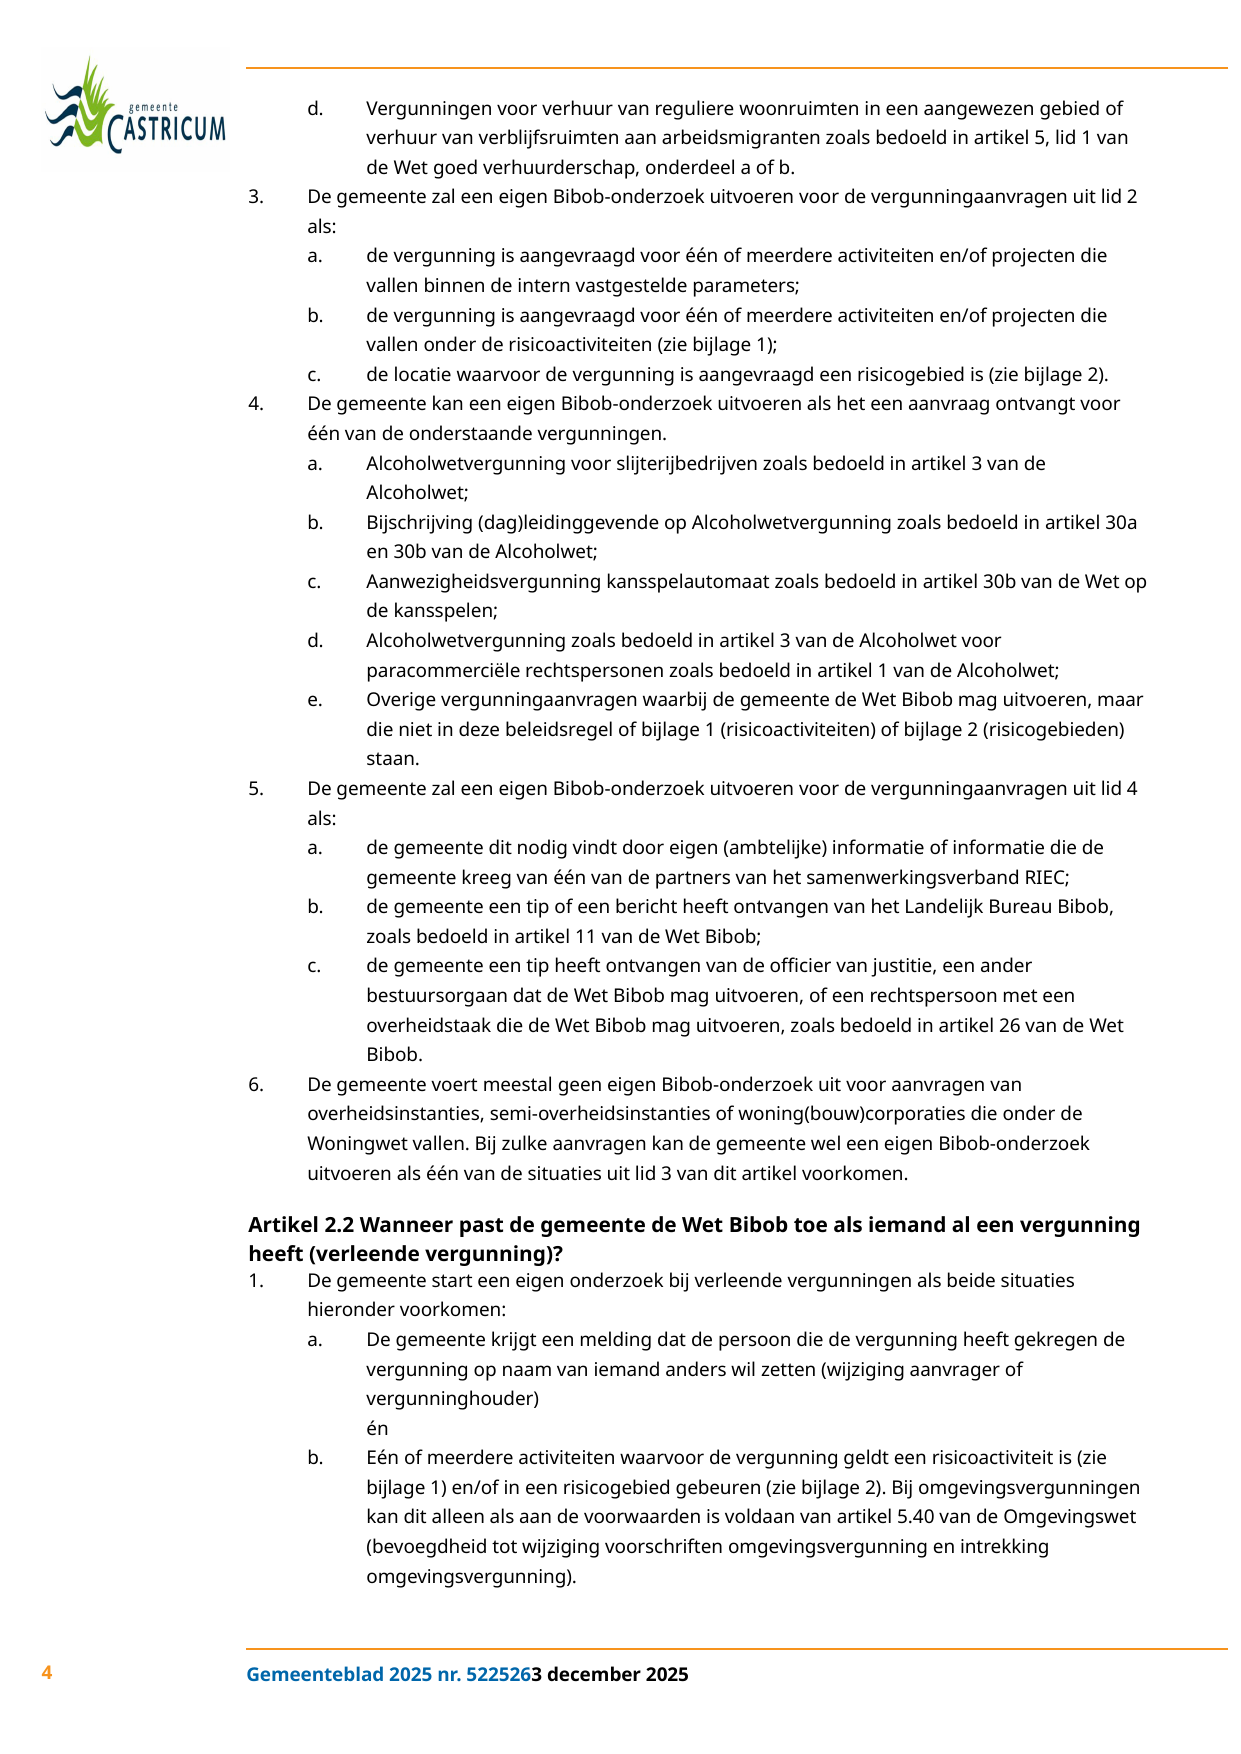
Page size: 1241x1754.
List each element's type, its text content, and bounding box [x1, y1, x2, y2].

list Aanwezigheidsvergunning kansspelautomaat zoals bedoeld in artikel 30b van de Wet op de kansspelen; [307, 568, 1152, 623]
list Overige vergunningaanvragen waarbij de gemeente de Wet Bibob mag uitvoeren, maar die niet in deze beleidsregel of bijlage 1 (risicoactiviteiten) of bijlage 2 (risicogebieden) staan. [307, 686, 1152, 771]
list de gemeente dit nodig vindt door eigen (ambtelijke) informatie of informatie die de gemeente kreeg van één van de partners van het samenwerkingsverband RIEC; [307, 834, 1152, 890]
list de gemeente een tip heeft ontvangen van de officier van justitie, een ander bestuursorgaan dat de Wet Bibob mag uitvoeren, of een rechtspersoon met een overheidstaak die de Wet Bibob mag uitvoeren, zoals bedoeld in artikel 26 van de Wet Bibob. [307, 953, 1152, 1067]
list De gemeente krijgt een melding dat de persoon die de vergunning heeft gekregen de vergunning op naam van iemand anders wil zetten (wijziging aanvrager of vergunninghouder) [307, 1326, 1152, 1411]
list De gemeente start een eigen onderzoek bij verleende vergunningen als beide situaties hieronder voorkomen: [248, 1267, 1152, 1322]
list De gemeente voert meestal geen eigen Bibob-onderzoek uit voor aanvragen van overheidsinstanties, semi-overheidsinstanties of woning(bouw)corporaties die onder de Woningwet vallen. Bij zulke aanvragen kan de gemeente wel een eigen Bibob-onderzoek uitvoeren als één van de situaties uit lid 3 van dit artikel voorkomen. [248, 1071, 1152, 1186]
list Bijschrijving (dag)leidinggevende op Alcoholwetvergunning zoals bedoeld in artikel 30a en 30b van de Alcoholwet; [307, 509, 1152, 564]
list Alcoholwetvergunning voor slijterijbedrijven zoals bedoeld in artikel 3 van de Alcoholwet; [307, 450, 1152, 505]
list de vergunning is aangevraagd voor één of meerdere activiteiten en/of projecten die vallen binnen de intern vastgestelde parameters; [307, 243, 1152, 298]
list de gemeente een tip of een bericht heeft ontvangen van het Landelijk Bureau Bibob, zoals bedoeld in artikel 11 van de Wet Bibob; [307, 893, 1152, 949]
list De gemeente zal een eigen Bibob-onderzoek uitvoeren voor de vergunningaanvragen uit lid 4 als: [248, 775, 1152, 831]
list Alcoholwetvergunning zoals bedoeld in artikel 3 van de Alcoholwet voor paracommerciële rechtspersonen zoals bedoeld in artikel 1 van de Alcoholwet; [307, 627, 1152, 683]
list de vergunning is aangevraagd voor één of meerdere activiteiten en/of projecten die vallen onder de risicoactiviteiten (zie bijlage 1); [307, 302, 1152, 357]
picture [41, 47, 231, 172]
list De gemeente kan een eigen Bibob-onderzoek uitvoeren als het een aanvraag ontvangt voor één van de onderstaande vergunningen. [248, 391, 1152, 446]
text Artikel 2.2 Wanneer past de gemeente de Wet Bibob toe als iemand al een vergunning heeft (verleende vergunning)? [248, 1210, 1152, 1267]
list De gemeente zal een eigen Bibob-onderzoek uitvoeren voor de vergunningaanvragen uit lid 2 als: [248, 183, 1152, 239]
list Vergunningen voor verhuur van reguliere woonruimten in een aangewezen gebied of verhuur van verblijfsruimten aan arbeidsmigranten zoals bedoeld in artikel 5, lid 1 van de Wet goed verhuurderschap, onderdeel a of b. [307, 95, 1152, 180]
list Eén of meerdere activiteiten waarvoor de vergunning geldt een risicoactiviteit is (zie bijlage 1) en/of in een risicogebied gebeuren (zie bijlage 2). Bij omgevingsvergunningen kan dit alleen als aan de voorwaarden is voldaan van artikel 5.40 van de Omgevingswet (bevoegdheid tot wijziging voorschriften omgevingsvergunning en intrekking omgevingsvergunning). [307, 1444, 1152, 1589]
list de locatie waarvoor de vergunning is aangevraagd een risicogebied is (zie bijlage 2). [307, 361, 1152, 387]
list én [307, 1415, 1152, 1441]
